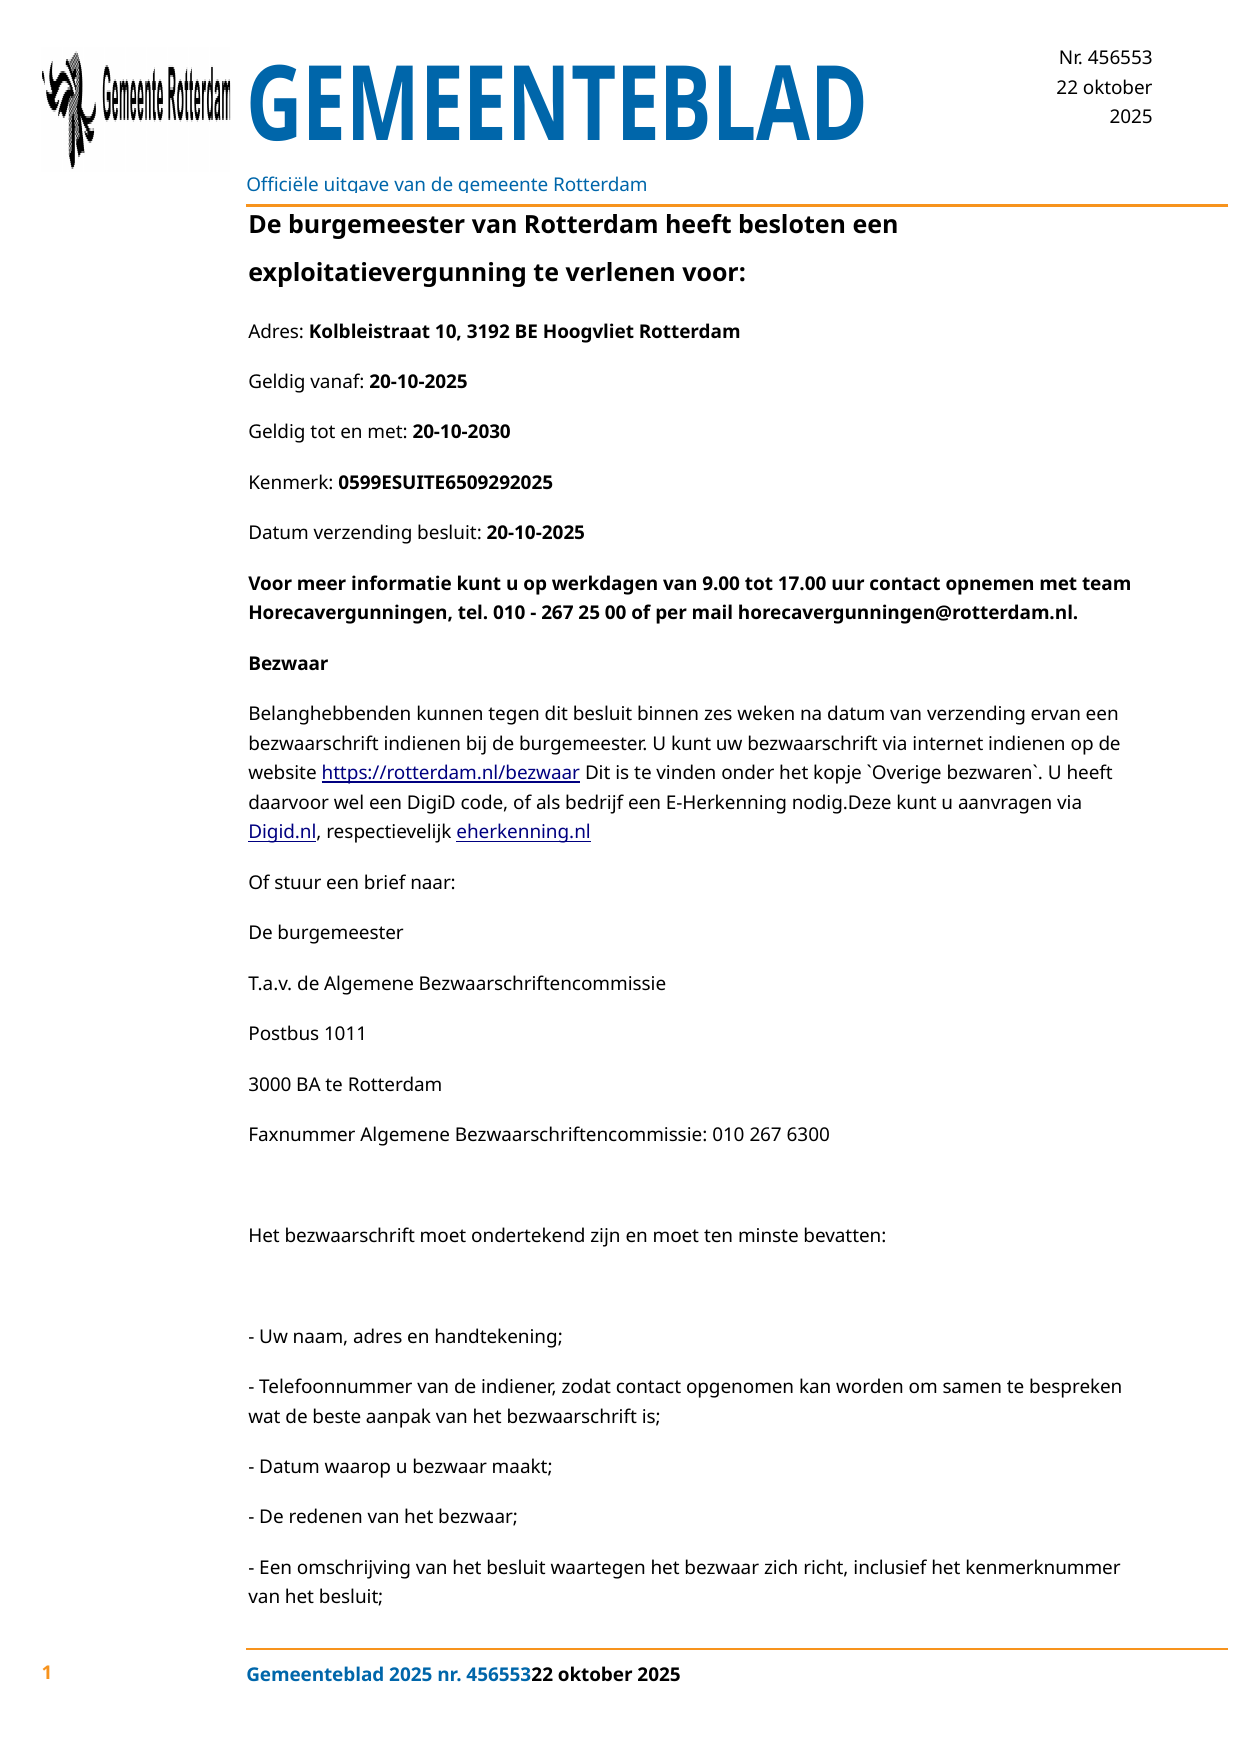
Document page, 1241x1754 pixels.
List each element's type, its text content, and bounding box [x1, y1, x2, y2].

text - De redenen van het bezwaar; [248, 1504, 1152, 1529]
text Het bezwaarschrift moet ondertekend zijn en moet ten minste bevatten: [248, 1222, 1152, 1248]
text Geldig vanaf: 20-10-2025 [248, 368, 1152, 394]
text Faxnummer Algemene Bezwaarschriftencommissie: 010 267 6300 [248, 1121, 1152, 1147]
text De burgemeester van Rotterdam heeft besloten een exploitatievergunning te verlenen voor: [248, 207, 1152, 288]
text - Datum waarop u bezwaar maakt; [248, 1453, 1152, 1479]
text Adres: Kolbleistraat 10, 3192 BE Hoogvliet Rotterdam [248, 318, 1152, 344]
text Belanghebbenden kunnen tegen dit besluit binnen zes weken na datum van verzending ervan een bezwaarschrift indienen bij de burgemeester. U kunt uw bezwaarschrift via internet indienen op de website https://rotterdam.nl/bezwaar Dit is te vinden onder het kopje `Overige bezwaren`. U heeft daarvoor wel een DigiD code, of als bedrijf een E-Herkenning nodig.Deze kunt u aanvragen via Digid.nl, respectievelijk eherkenning.nl [248, 700, 1152, 844]
text Voor meer informatie kunt u op werkdagen van 9.00 tot 17.00 uur contact opnemen met team Horecavergunningen, tel. 010 - 267 25 00 of per mail horecavergunningen@rotterdam.nl. [248, 570, 1152, 625]
text - Telefoonnummer van de indiener, zodat contact opgenomen kan worden om samen te bespreken wat de beste aanpak van het bezwaarschrift is; [248, 1373, 1152, 1429]
text Geldig tot en met: 20-10-2030 [248, 419, 1152, 444]
text 3000 BA te Rotterdam [248, 1071, 1152, 1097]
text - Een omschrijving van het besluit waartegen het bezwaar zich richt, inclusief het kenmerknummer van het besluit; [248, 1554, 1152, 1609]
text T.a.v. de Algemene Bezwaarschriftencommissie [248, 970, 1152, 996]
text Kenmerk: 0599ESUITE6509292025 [248, 469, 1152, 495]
text De burgemeester [248, 919, 1152, 945]
text Bezwaar [248, 650, 1152, 676]
text - Uw naam, adres en handtekening; [248, 1323, 1152, 1349]
text Of stuur een brief naar: [248, 869, 1152, 895]
picture [41, 47, 231, 172]
text Postbus 1011 [248, 1020, 1152, 1046]
text Datum verzending besluit: 20-10-2025 [248, 519, 1152, 545]
